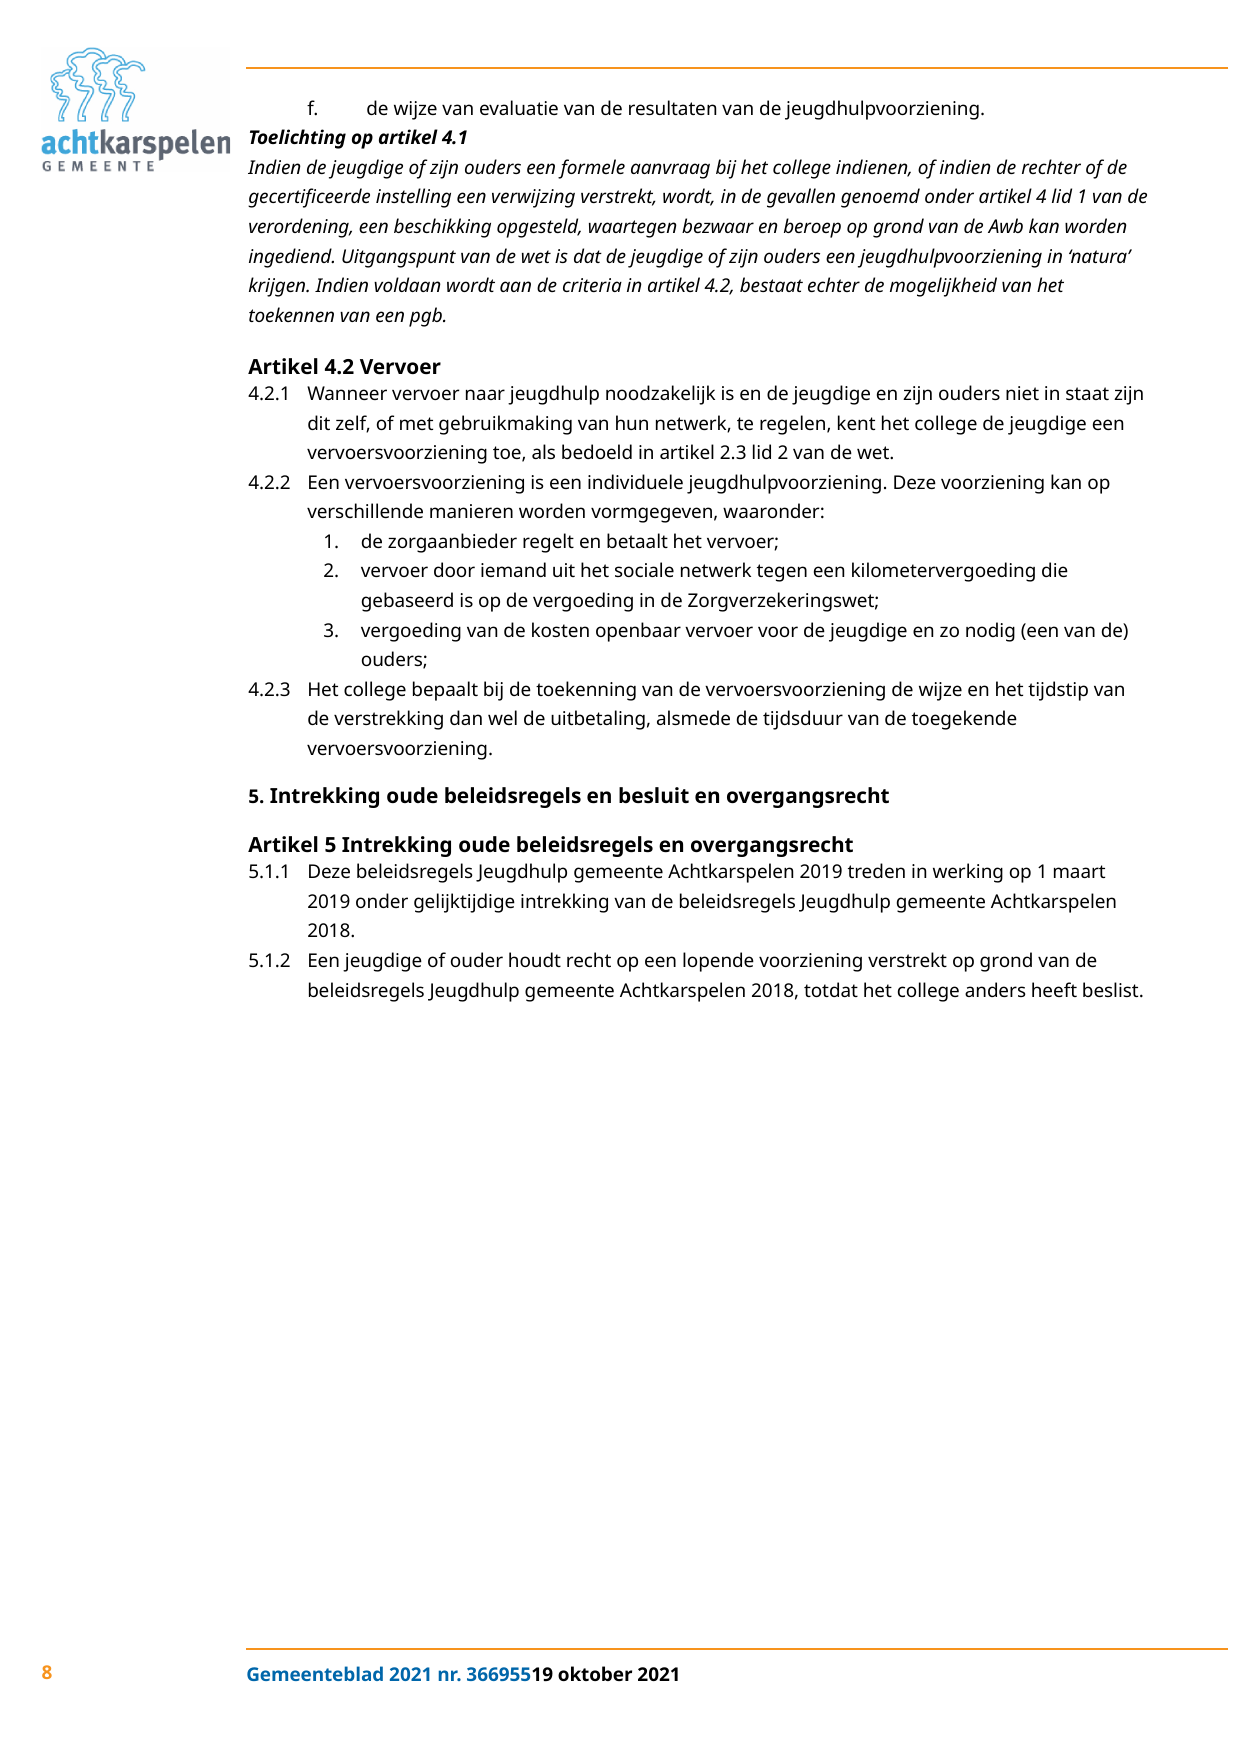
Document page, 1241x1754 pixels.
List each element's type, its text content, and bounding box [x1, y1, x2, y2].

picture [41, 47, 231, 172]
text Artikel 4.2 Vervoer [248, 352, 1152, 380]
list de zorgaanbieder regelt en betaalt het vervoer; [323, 528, 1152, 554]
table_header Toelichting op artikel 4.1 Indien de jeugdige of zijn ouders een formele aanvraag bij het college indienen, of indien de rechter of de gecertificeerde instelling een verwijzing verstrekt, wordt, in de gevallen genoemd onder artikel 4 lid 1 van de verordening, een beschikking opgesteld, waartegen bezwaar en beroep op grond van de Awb kan worden ingediend. Uitgangspunt van de wet is dat de jeugdige of zijn ouders een jeugdhulpvoorziening in ‘natura’ krijgen. Indien voldaan wordt aan de criteria in artikel 4.2, bestaat echter de mogelijkheid van het toekennen van een pgb. [248, 125, 1152, 328]
list vergoeding van de kosten openbaar vervoer voor de jeugdige en zo nodig (een van de) ouders; [323, 617, 1152, 672]
list Een vervoersvoorziening is een individuele jeugdhulpvoorziening. Deze voorziening kan op verschillende manieren worden vormgegeven, waaronder: [248, 469, 1152, 524]
list Het college bepaalt bij de toekenning van de vervoersvoorziening de wijze en het tijdstip van de verstrekking dan wel de uitbetaling, alsmede de tijdsduur van de toegekende vervoersvoorziening. [248, 676, 1152, 761]
text 5. Intrekking oude beleidsregels en besluit en overgangsrecht [248, 781, 1152, 809]
list vervoer door iemand uit het sociale netwerk tegen een kilometervergoeding die gebaseerd is op de vergoeding in de Zorgverzekeringswet; [323, 558, 1152, 613]
list de wijze van evaluatie van de resultaten van de jeugdhulpvoorziening. [307, 95, 1152, 121]
text Artikel 5 Intrekking oude beleidsregels en overgangsrecht [248, 830, 1152, 858]
list Deze beleidsregels Jeugdhulp gemeente Achtkarspelen 2019 treden in werking op 1 maart 2019 onder gelijktijdige intrekking van de beleidsregels Jeugdhulp gemeente Achtkarspelen 2018. [248, 858, 1152, 943]
list Een jeugdige of ouder houdt recht op een lopende voorziening verstrekt op grond van de beleidsregels Jeugdhulp gemeente Achtkarspelen 2018, totdat het college anders heeft beslist. [248, 947, 1152, 1003]
list Wanneer vervoer naar jeugdhulp noodzakelijk is en de jeugdige en zijn ouders niet in staat zijn dit zelf, of met gebruikmaking van hun netwerk, te regelen, kent het college de jeugdige een vervoersvoorziening toe, als bedoeld in artikel 2.3 lid 2 van de wet. [248, 380, 1152, 465]
